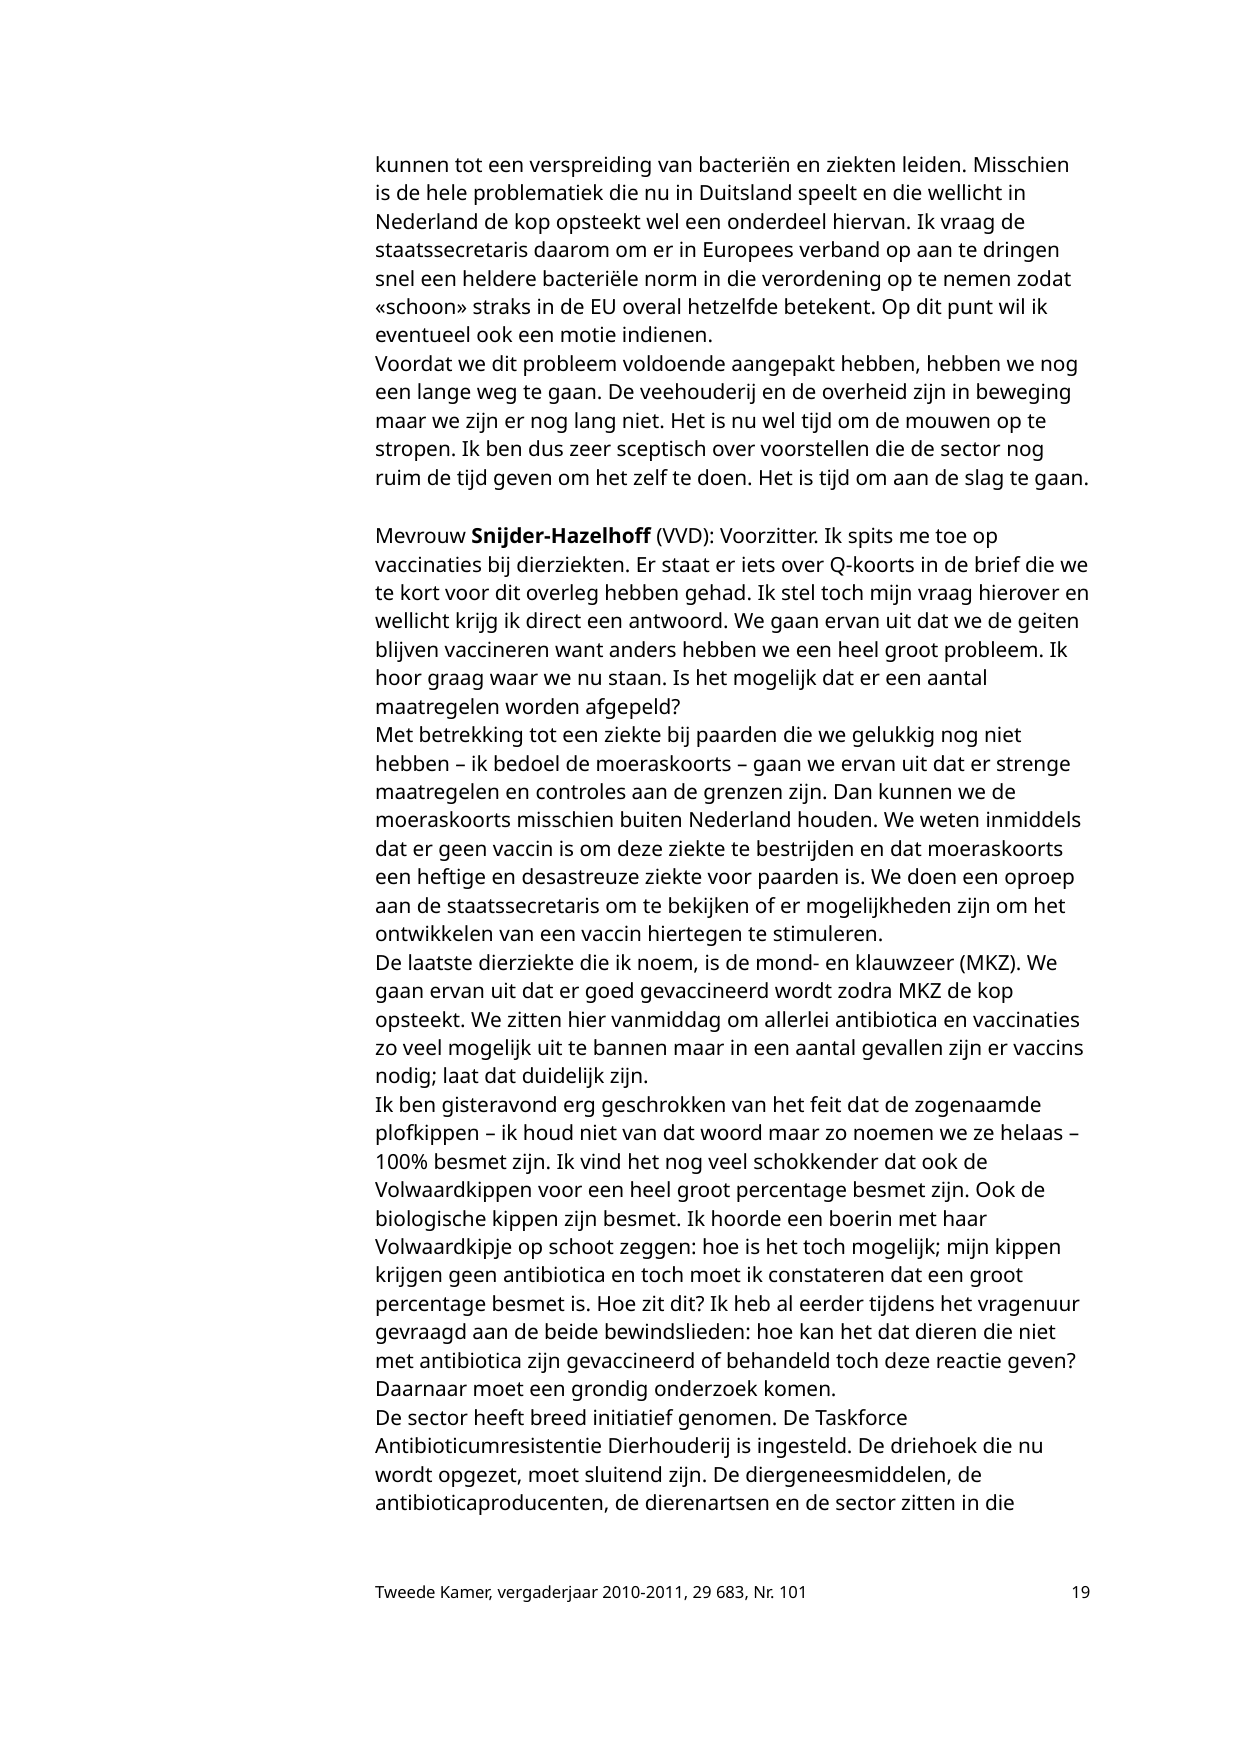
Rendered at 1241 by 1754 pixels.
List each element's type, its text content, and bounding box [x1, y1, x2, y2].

text Voordat we dit probleem voldoende aangepakt hebben, hebben we nog een lange weg te gaan. De veehouderij en de overheid zijn in beweging maar we zijn er nog lang niet. Het is nu wel tijd om de mouwen op te stropen. Ik ben dus zeer sceptisch over voorstellen die de sector nog ruim de tijd geven om het zelf te doen. Het is tijd om aan de slag te gaan. [375, 349, 1090, 491]
text De laatste dierziekte die ik noem, is de mond- en klauwzeer (MKZ). We gaan ervan uit dat er goed gevaccineerd wordt zodra MKZ de kop opsteekt. We zitten hier vanmiddag om allerlei antibiotica en vaccinaties zo veel mogelijk uit te bannen maar in een aantal gevallen zijn er vaccins nodig; laat dat duidelijk zijn. [375, 948, 1090, 1090]
text De sector heeft breed initiatief genomen. De Taskforce Antibioticumresistentie Dierhouderij is ingesteld. De driehoek die nu wordt opgezet, moet sluitend zijn. De diergeneesmiddelen, de antibioticaproducenten, de dierenartsen en de sector zitten in die [375, 1403, 1090, 1517]
text Mevrouw Snijder-Hazelhoff (VVD): Voorzitter. Ik spits me toe op vaccinaties bij dierziekten. Er staat er iets over Q-koorts in de brief die we te kort voor dit overleg hebben gehad. Ik stel toch mijn vraag hierover en wellicht krijg ik direct een antwoord. We gaan ervan uit dat we de geiten blijven vaccineren want anders hebben we een heel groot probleem. Ik hoor graag waar we nu staan. Is het mogelijk dat er een aantal maatregelen worden afgepeld? [375, 521, 1090, 720]
text Ik ben gisteravond erg geschrokken van het feit dat de zogenaamde plofkippen – ik houd niet van dat woord maar zo noemen we ze helaas – 100% besmet zijn. Ik vind het nog veel schokkender dat ook de Volwaardkippen voor een heel groot percentage besmet zijn. Ook de biologische kippen zijn besmet. Ik hoorde een boerin met haar Volwaardkipje op schoot zeggen: hoe is het toch mogelijk; mijn kippen krijgen geen antibiotica en toch moet ik constateren dat een groot percentage besmet is. Hoe zit dit? Ik heb al eerder tijdens het vragenuur gevraagd aan de beide bewindslieden: hoe kan het dat dieren die niet met antibiotica zijn gevaccineerd of behandeld toch deze reactie geven? Daarnaar moet een grondig onderzoek komen. [375, 1090, 1090, 1403]
text Met betrekking tot een ziekte bij paarden die we gelukkig nog niet hebben – ik bedoel de moeraskoorts – gaan we ervan uit dat er strenge maatregelen en controles aan de grenzen zijn. Dan kunnen we de moeraskoorts misschien buiten Nederland houden. We weten inmiddels dat er geen vaccin is om deze ziekte te bestrijden en dat moeraskoorts een heftige en desastreuze ziekte voor paarden is. We doen een oproep aan de staatssecretaris om te bekijken of er mogelijkheden zijn om het ontwikkelen van een vaccin hiertegen te stimuleren. [375, 720, 1090, 948]
text kunnen tot een verspreiding van bacteriën en ziekten leiden. Misschien is de hele problematiek die nu in Duitsland speelt en die wellicht in Nederland de kop opsteekt wel een onderdeel hiervan. Ik vraag de staatssecretaris daarom om er in Europees verband op aan te dringen snel een heldere bacteriële norm in die verordening op te nemen zodat «schoon» straks in de EU overal hetzelfde betekent. Op dit punt wil ik eventueel ook een motie indienen. [375, 150, 1090, 349]
